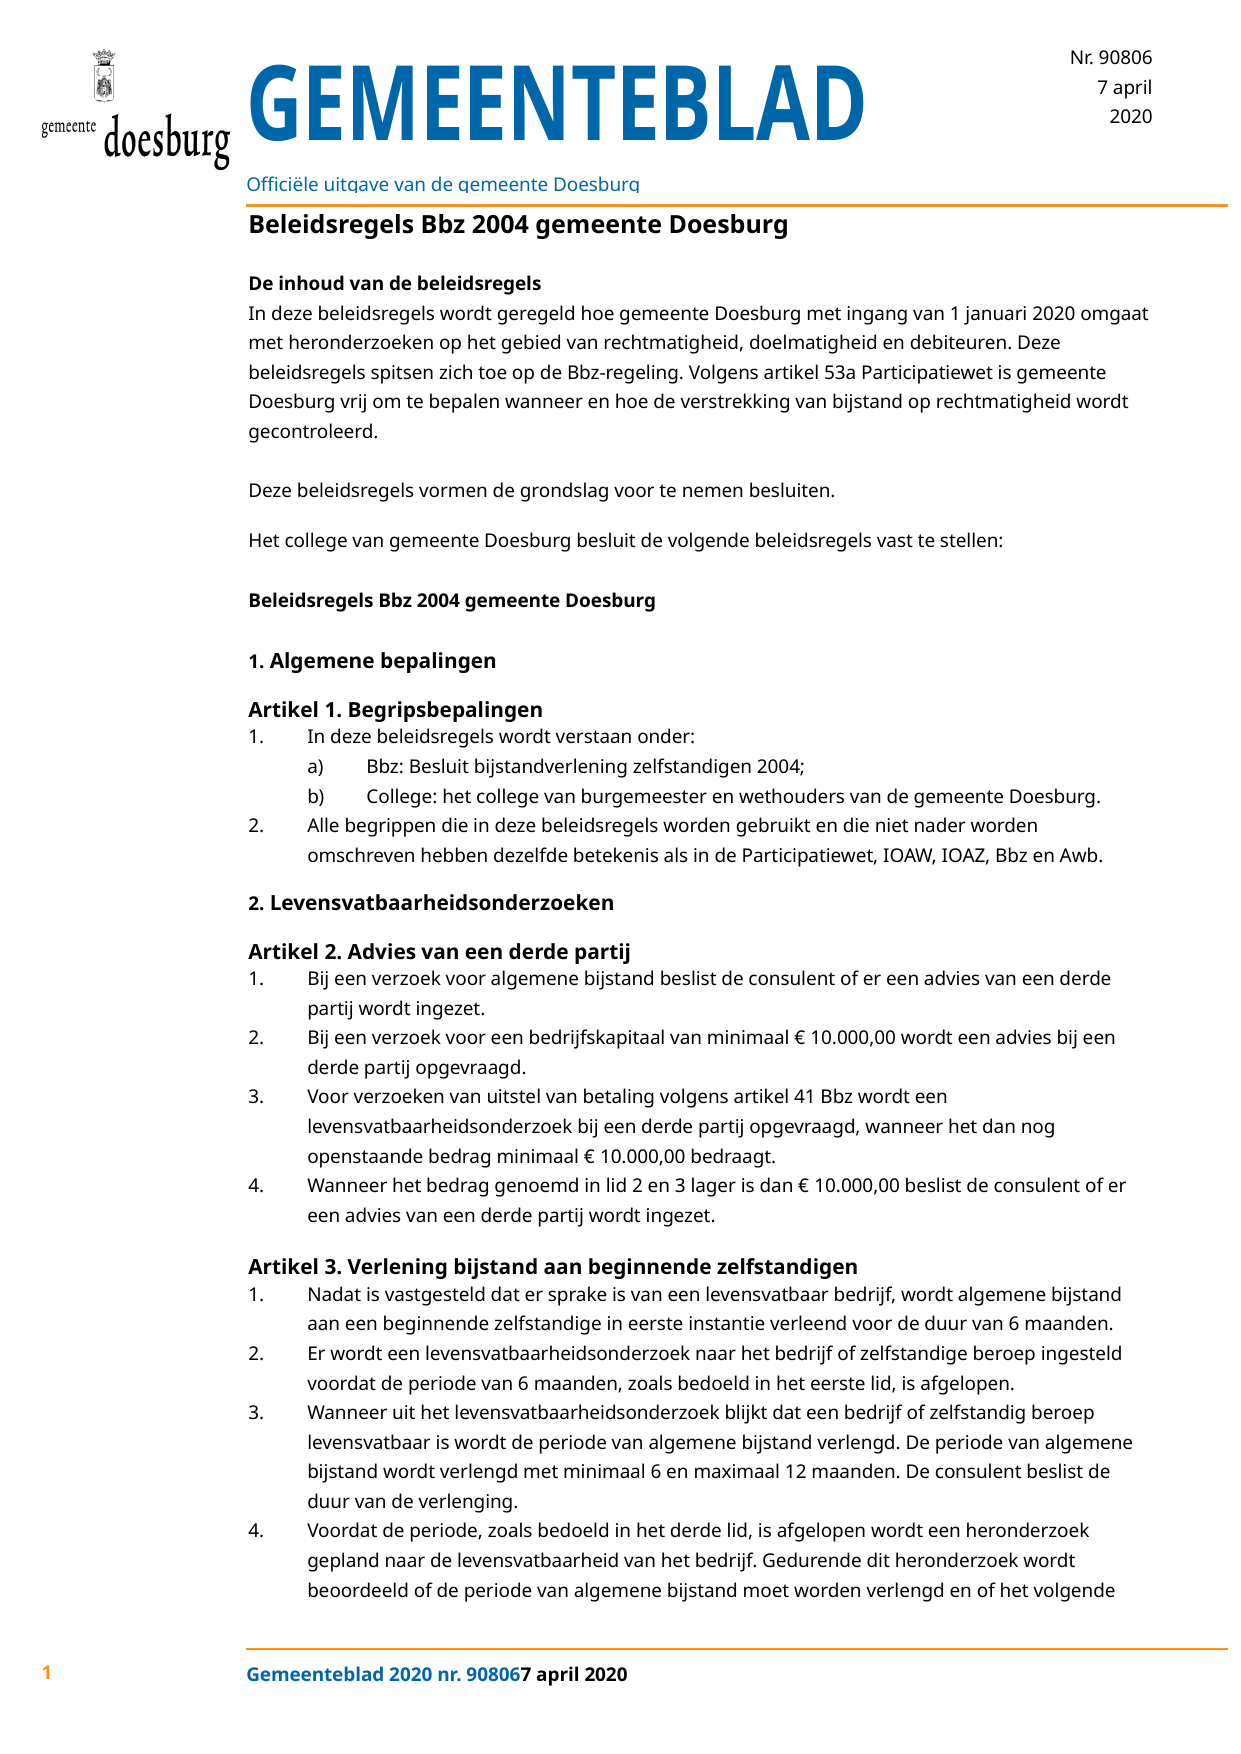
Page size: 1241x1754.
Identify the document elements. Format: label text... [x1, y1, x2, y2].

list Wanneer het bedrag genoemd in lid 2 en 3 lager is dan € 10.000,00 beslist de consulent of er een advies van een derde partij wordt ingezet. [248, 1172, 1152, 1228]
text Het college van gemeente Doesburg besluit de volgende beleidsregels vast te stellen: [248, 528, 1152, 553]
list Bij een verzoek voor algemene bijstand beslist de consulent of er een advies van een derde partij wordt ingezet. [248, 965, 1152, 1021]
list College: het college van burgemeester en wethouders van de gemeente Doesburg. [307, 783, 1152, 809]
list Bij een verzoek voor een bedrijfskapitaal van minimaal € 10.000,00 wordt een advies bij een derde partij opgevraagd. [248, 1024, 1152, 1080]
list Alle begrippen die in deze beleidsregels worden gebruikt en die niet nader worden omschreven hebben dezelfde betekenis als in de Participatiewet, IOAW, IOAZ, Bbz en Awb. [248, 812, 1152, 868]
text Beleidsregels Bbz 2004 gemeente Doesburg [248, 587, 1152, 613]
list Voordat de periode, zoals bedoeld in het derde lid, is afgelopen wordt een heronderzoek gepland naar de levensvatbaarheid van het bedrijf. Gedurende dit heronderzoek wordt beoordeeld of de periode van algemene bijstand moet worden verlengd en of het volgende [248, 1518, 1152, 1602]
list Nadat is vastgesteld dat er sprake is van een levensvatbaar bedrijf, wordt algemene bijstand aan een beginnende zelfstandige in eerste instantie verleend voor de duur van 6 maanden. [248, 1281, 1152, 1336]
text In deze beleidsregels wordt geregeld hoe gemeente Doesburg met ingang van 1 januari 2020 omgaat met heronderzoeken op het gebied van rechtmatigheid, doelmatigheid en debiteuren. Deze beleidsregels spitsen zich toe op de Bbz-regeling. Volgens artikel 53a Participatiewet is gemeente Doesburg vrij om te bepalen wanneer en hoe de verstrekking van bijstand op rechtmatigheid wordt gecontroleerd. [248, 300, 1152, 444]
text Artikel 3. Verlening bijstand aan beginnende zelfstandigen [248, 1252, 1152, 1281]
list Bbz: Besluit bijstandverlening zelfstandigen 2004; [307, 753, 1152, 779]
text De inhoud van de beleidsregels [248, 270, 1152, 296]
list Wanneer uit het levensvatbaarheidsonderzoek blijkt dat een bedrijf of zelfstandig beroep levensvatbaar is wordt de periode van algemene bijstand verlengd. De periode van algemene bijstand wordt verlengd met minimaal 6 en maximaal 12 maanden. De consulent beslist de duur van de verlenging. [248, 1399, 1152, 1514]
list Er wordt een levensvatbaarheidsonderzoek naar het bedrijf of zelfstandige beroep ingesteld voordat de periode van 6 maanden, zoals bedoeld in het eerste lid, is afgelopen. [248, 1340, 1152, 1395]
text Artikel 2. Advies van een derde partij [248, 937, 1152, 965]
list In deze beleidsregels wordt verstaan onder: [248, 724, 1152, 749]
text Deze beleidsregels vormen de grondslag voor te nemen besluiten. [248, 477, 1152, 503]
picture [41, 47, 231, 172]
list Voor verzoeken van uitstel van betaling volgens artikel 41 Bbz wordt een levensvatbaarheidsonderzoek bij een derde partij opgevraagd, wanneer het dan nog openstaande bedrag minimaal € 10.000,00 bedraagt. [248, 1084, 1152, 1169]
text 1. Algemene bepalingen [248, 646, 1152, 674]
text Beleidsregels Bbz 2004 gemeente Doesburg [248, 207, 1152, 241]
text Artikel 1. Begripsbepalingen [248, 695, 1152, 724]
text 2. Levensvatbaarheidsonderzoeken [248, 888, 1152, 916]
